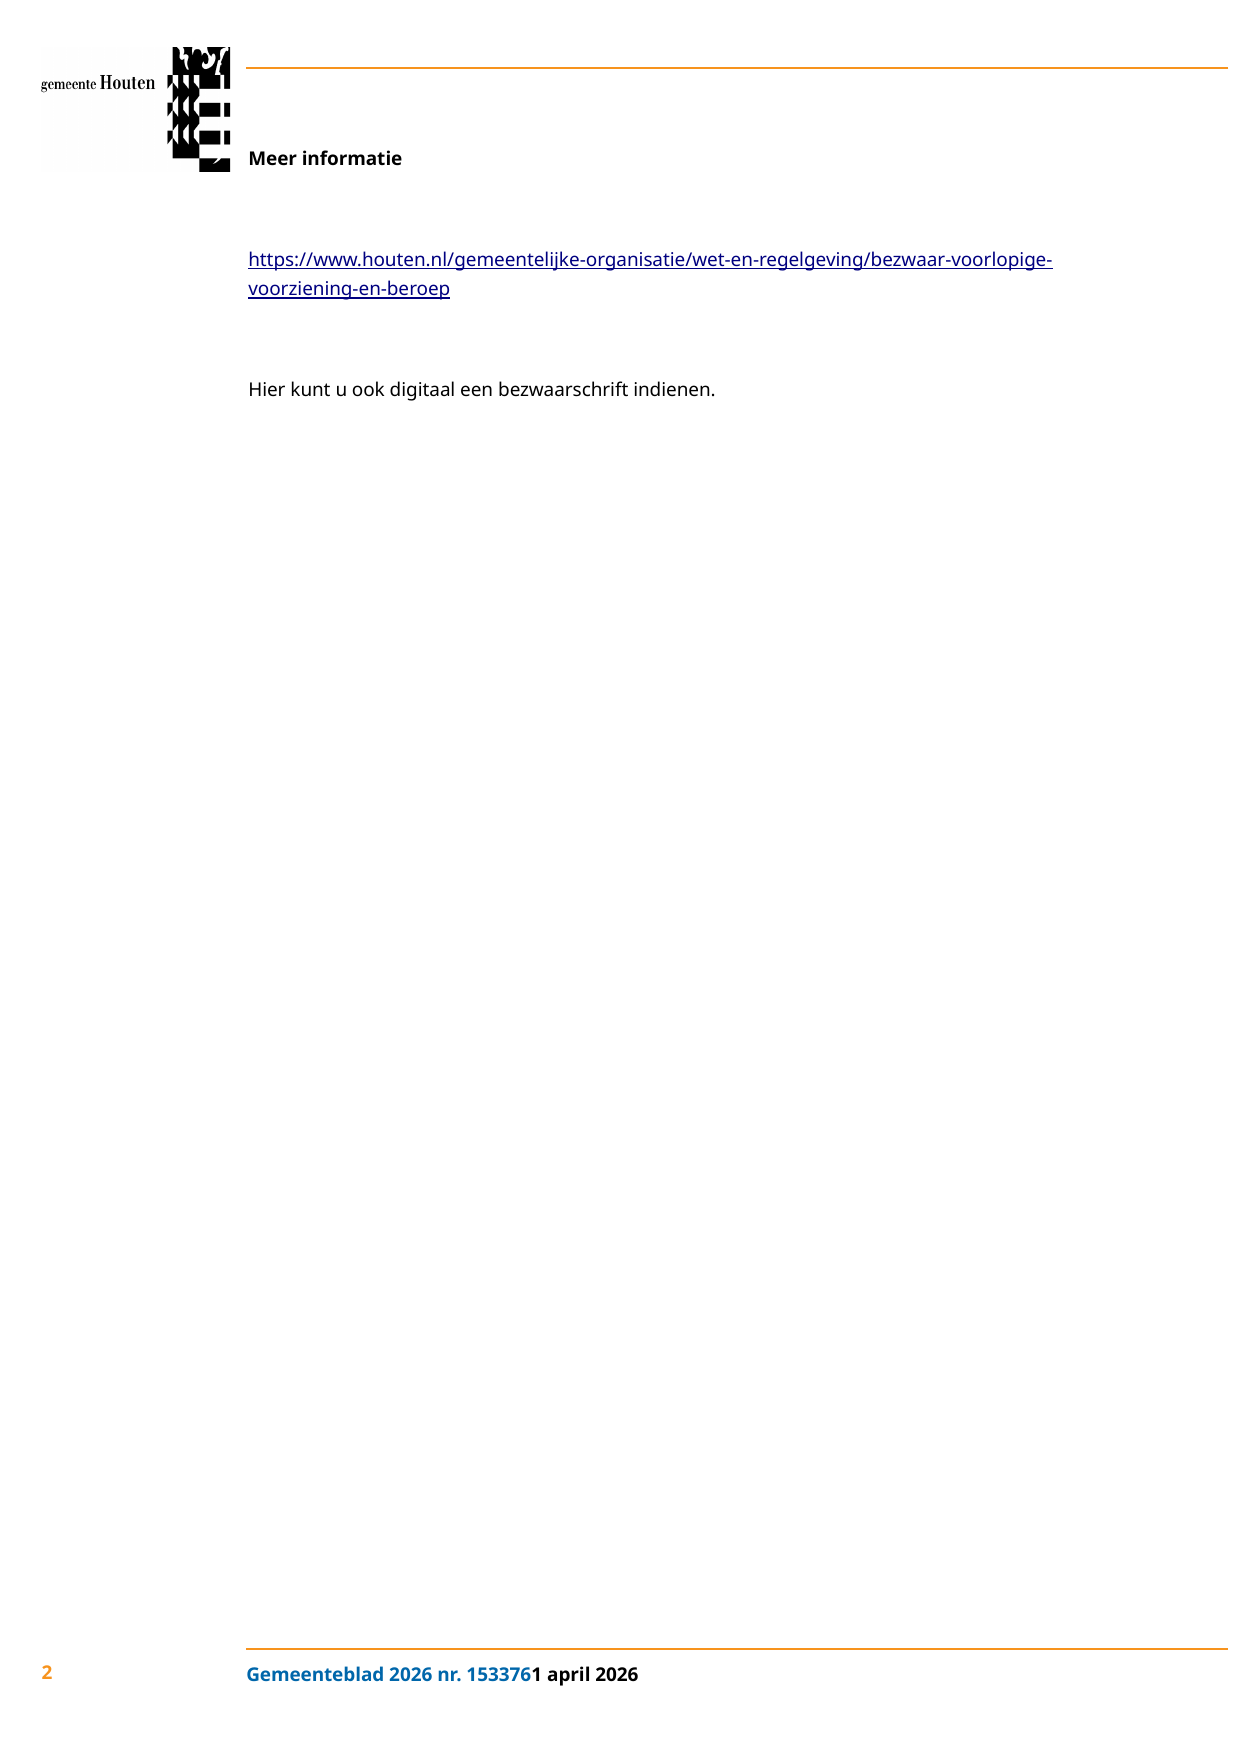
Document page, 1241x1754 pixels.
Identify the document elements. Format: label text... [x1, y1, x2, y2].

text Meer informatie [248, 145, 1152, 171]
text Hier kunt u ook digitaal een bezwaarschrift indienen. [248, 376, 1152, 402]
picture [41, 47, 231, 172]
text https://www.houten.nl/gemeentelijke-organisatie/wet-en-regelgeving/bezwaar-voorlopige-voorziening-en-beroep [248, 246, 1152, 301]
